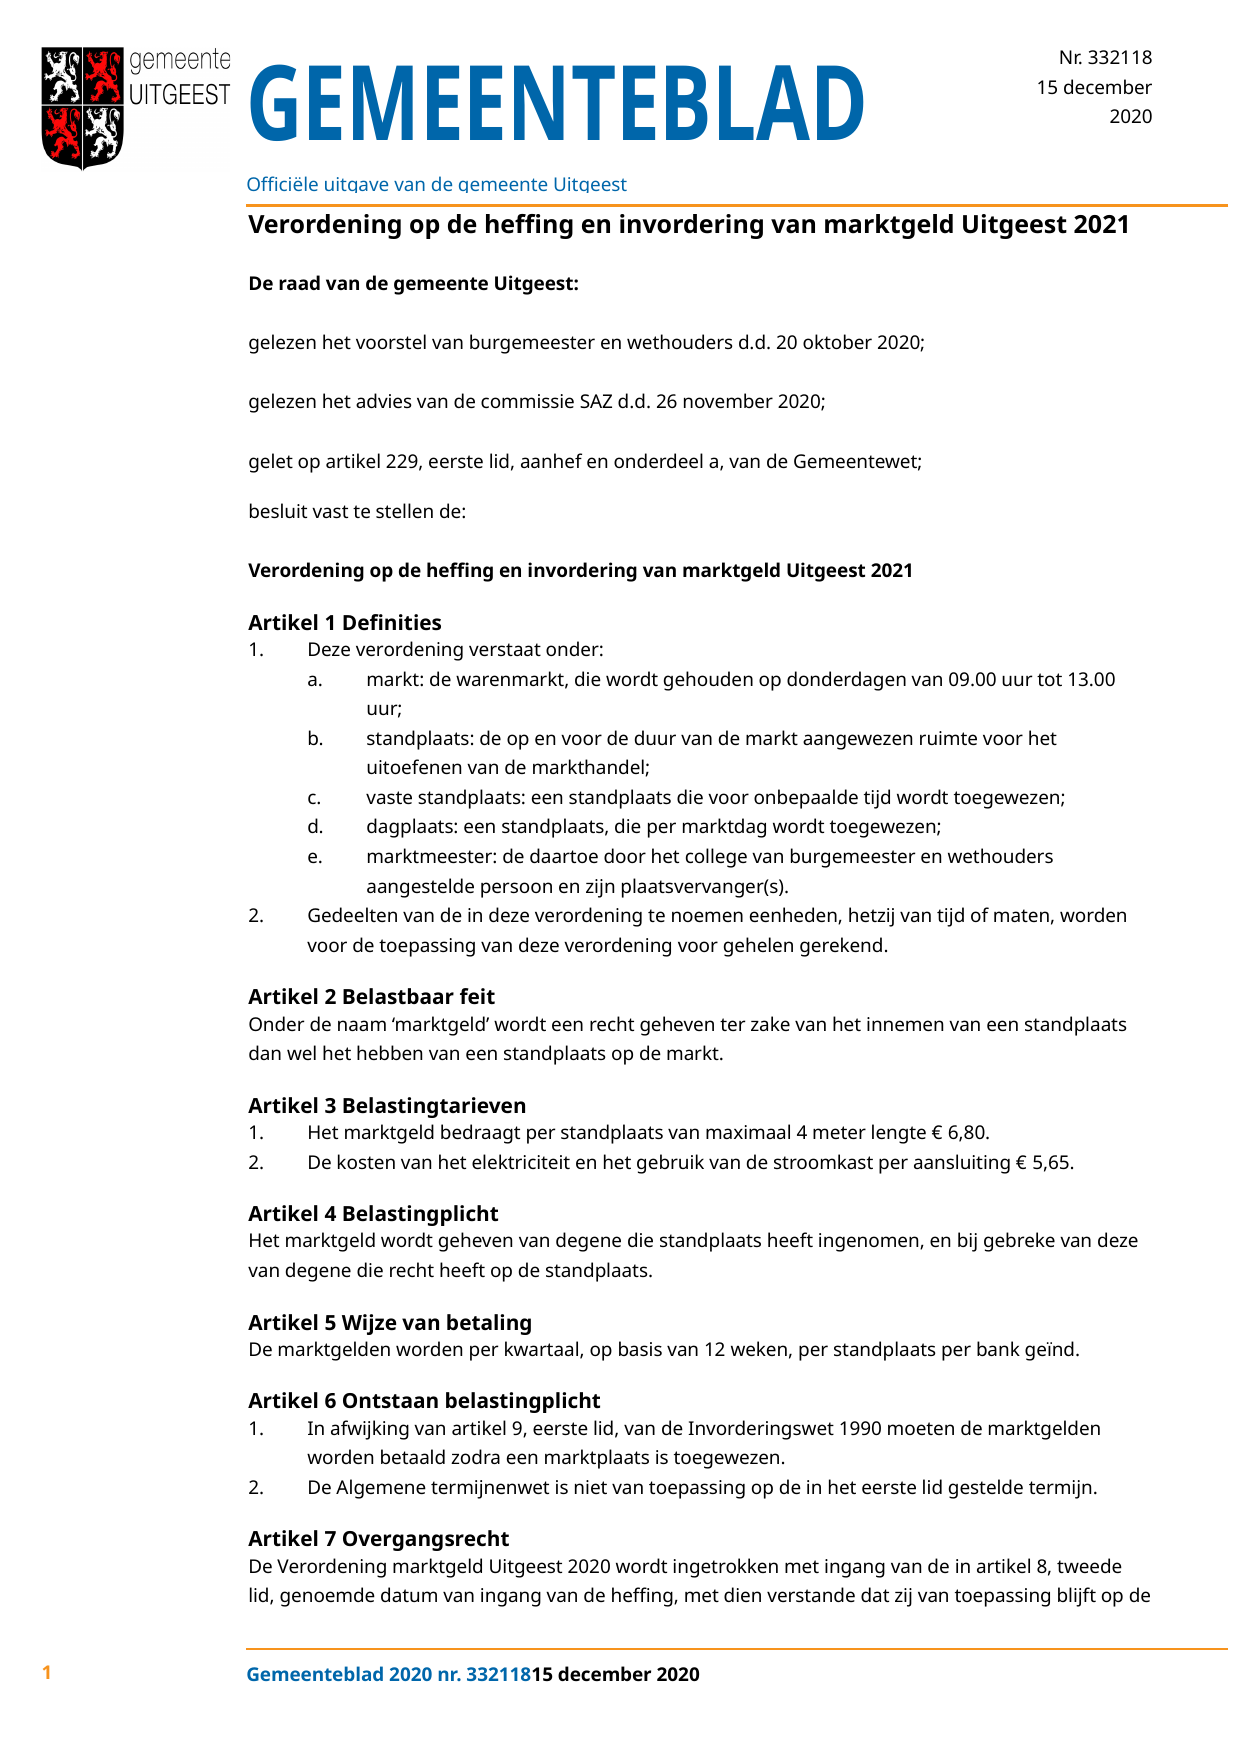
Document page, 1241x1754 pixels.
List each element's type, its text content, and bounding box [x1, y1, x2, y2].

text Artikel 6 Ontstaan belastingplicht [248, 1387, 1152, 1415]
list In afwijking van artikel 9, eerste lid, van de Invorderingswet 1990 moeten de marktgelden worden betaald zodra een marktplaats is toegewezen. [248, 1415, 1152, 1470]
text Artikel 2 Belastbaar feit [248, 982, 1152, 1011]
list Het marktgeld bedraagt per standplaats van maximaal 4 meter lengte € 6,80. [248, 1119, 1152, 1145]
list Gedeelten van de in deze verordening te noemen eenheden, hetzij van tijd of maten, worden voor de toepassing van deze verordening voor gehelen gerekend. [248, 902, 1152, 958]
text Artikel 5 Wijze van betaling [248, 1308, 1152, 1336]
text Onder de naam ‘marktgeld’ wordt een recht geheven ter zake van het innemen van een standplaats dan wel het hebben van een standplaats op de markt. [248, 1011, 1152, 1066]
text gelet op artikel 229, eerste lid, aanhef en onderdeel a, van de Gemeentewet; [248, 448, 1152, 473]
text Verordening op de heffing en invordering van marktgeld Uitgeest 2021 [248, 207, 1152, 241]
text Artikel 4 Belastingplicht [248, 1199, 1152, 1228]
text gelezen het advies van de commissie SAZ d.d. 26 november 2020; [248, 389, 1152, 414]
list marktmeester: de daartoe door het college van burgemeester en wethouders aangestelde persoon en zijn plaatsvervanger(s). [307, 843, 1152, 898]
list Deze verordening verstaat onder: [248, 636, 1152, 662]
list standplaats: de op en voor de duur van de markt aangewezen ruimte voor het uitoefenen van de markthandel; [307, 725, 1152, 780]
text Het marktgeld wordt geheven van degene die standplaats heeft ingenomen, en bij gebreke van deze van degene die recht heeft op de standplaats. [248, 1228, 1152, 1283]
list markt: de warenmarkt, die wordt gehouden op donderdagen van 09.00 uur tot 13.00 uur; [307, 666, 1152, 721]
text besluit vast te stellen de: [248, 498, 1152, 524]
picture [41, 47, 231, 172]
list De kosten van het elektriciteit en het gebruik van de stroomkast per aansluiting € 5,65. [248, 1149, 1152, 1174]
text Artikel 3 Belastingtarieven [248, 1091, 1152, 1119]
text De marktgelden worden per kwartaal, op basis van 12 weken, per standplaats per bank geïnd. [248, 1336, 1152, 1362]
list dagplaats: een standplaats, die per marktdag wordt toegewezen; [307, 814, 1152, 839]
text gelezen het voorstel van burgemeester en wethouders d.d. 20 oktober 2020; [248, 329, 1152, 355]
list De Algemene termijnenwet is niet van toepassing op de in het eerste lid gestelde termijn. [248, 1474, 1152, 1500]
text De raad van de gemeente Uitgeest: [248, 270, 1152, 296]
list vaste standplaats: een standplaats die voor onbepaalde tijd wordt toegewezen; [307, 784, 1152, 810]
text Verordening op de heffing en invordering van marktgeld Uitgeest 2021 [248, 557, 1152, 583]
text De Verordening marktgeld Uitgeest 2020 wordt ingetrokken met ingang van de in artikel 8, tweede lid, genoemde datum van ingang van de heffing, met dien verstande dat zij van toepassing blijft op de [248, 1553, 1152, 1608]
text Artikel 1 Definities [248, 608, 1152, 636]
text Artikel 7 Overgangsrecht [248, 1524, 1152, 1553]
